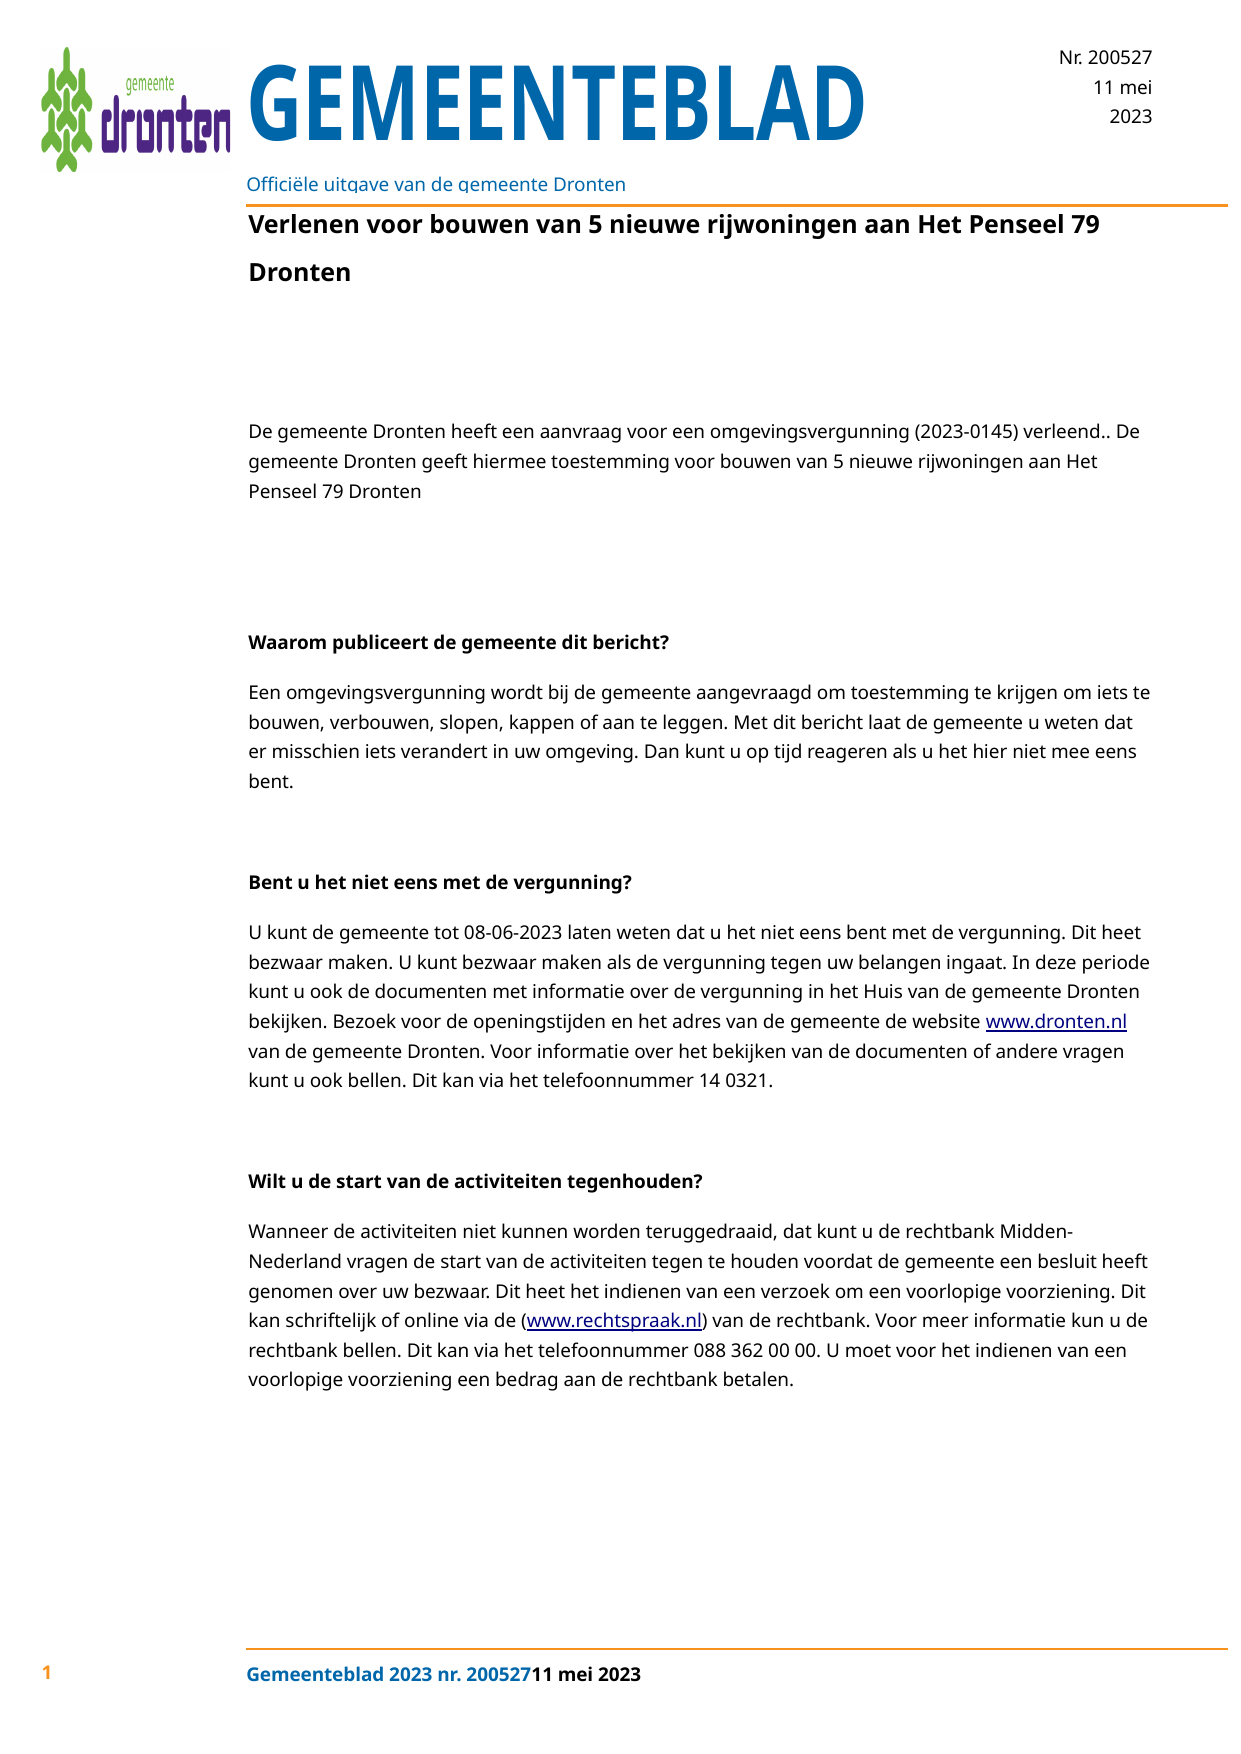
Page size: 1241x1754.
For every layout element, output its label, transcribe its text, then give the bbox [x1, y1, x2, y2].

text Verlenen voor bouwen van 5 nieuwe rijwoningen aan Het Penseel 79 Dronten [248, 207, 1152, 288]
text Waarom publiceert de gemeente dit bericht? [248, 629, 1152, 655]
text Wanneer de activiteiten niet kunnen worden teruggedraaid, dat kunt u de rechtbank Midden-Nederland vragen de start van de activiteiten tegen te houden voordat de gemeente een besluit heeft genomen over uw bezwaar. Dit heet het indienen van een verzoek om een voorlopige voorziening. Dit kan schriftelijk of online via de (www.rechtspraak.nl) van de rechtbank. Voor meer informatie kun u de rechtbank bellen. Dit kan via het telefoonnummer 088 362 00 00. U moet voor het indienen van een voorlopige voorziening een bedrag aan de rechtbank betalen. [248, 1219, 1152, 1392]
text Bent u het niet eens met de vergunning? [248, 869, 1152, 895]
text Een omgevingsvergunning wordt bij de gemeente aangevraagd om toestemming te krijgen om iets te bouwen, verbouwen, slopen, kappen of aan te leggen. Met dit bericht laat de gemeente u weten dat er misschien iets verandert in uw omgeving. Dan kunt u op tijd reageren als u het hier niet mee eens bent. [248, 679, 1152, 794]
picture [41, 47, 231, 172]
text Wilt u de start van de activiteiten tegenhouden? [248, 1168, 1152, 1194]
text U kunt de gemeente tot 08-06-2023 laten weten dat u het niet eens bent met de vergunning. Dit heet bezwaar maken. U kunt bezwaar maken als de vergunning tegen uw belangen ingaat. In deze periode kunt u ook de documenten met informatie over de vergunning in het Huis van de gemeente Dronten bekijken. Bezoek voor de openingstijden en het adres van de gemeente de website www.dronten.nl van de gemeente Dronten. Voor informatie over het bekijken van de documenten of andere vragen kunt u ook bellen. Dit kan via het telefoonnummer 14 0321. [248, 919, 1152, 1093]
text De gemeente Dronten heeft een aanvraag voor een omgevingsvergunning (2023-0145) verleend.. De gemeente Dronten geeft hiermee toestemming voor bouwen van 5 nieuwe rijwoningen aan Het Penseel 79 Dronten [248, 419, 1152, 504]
